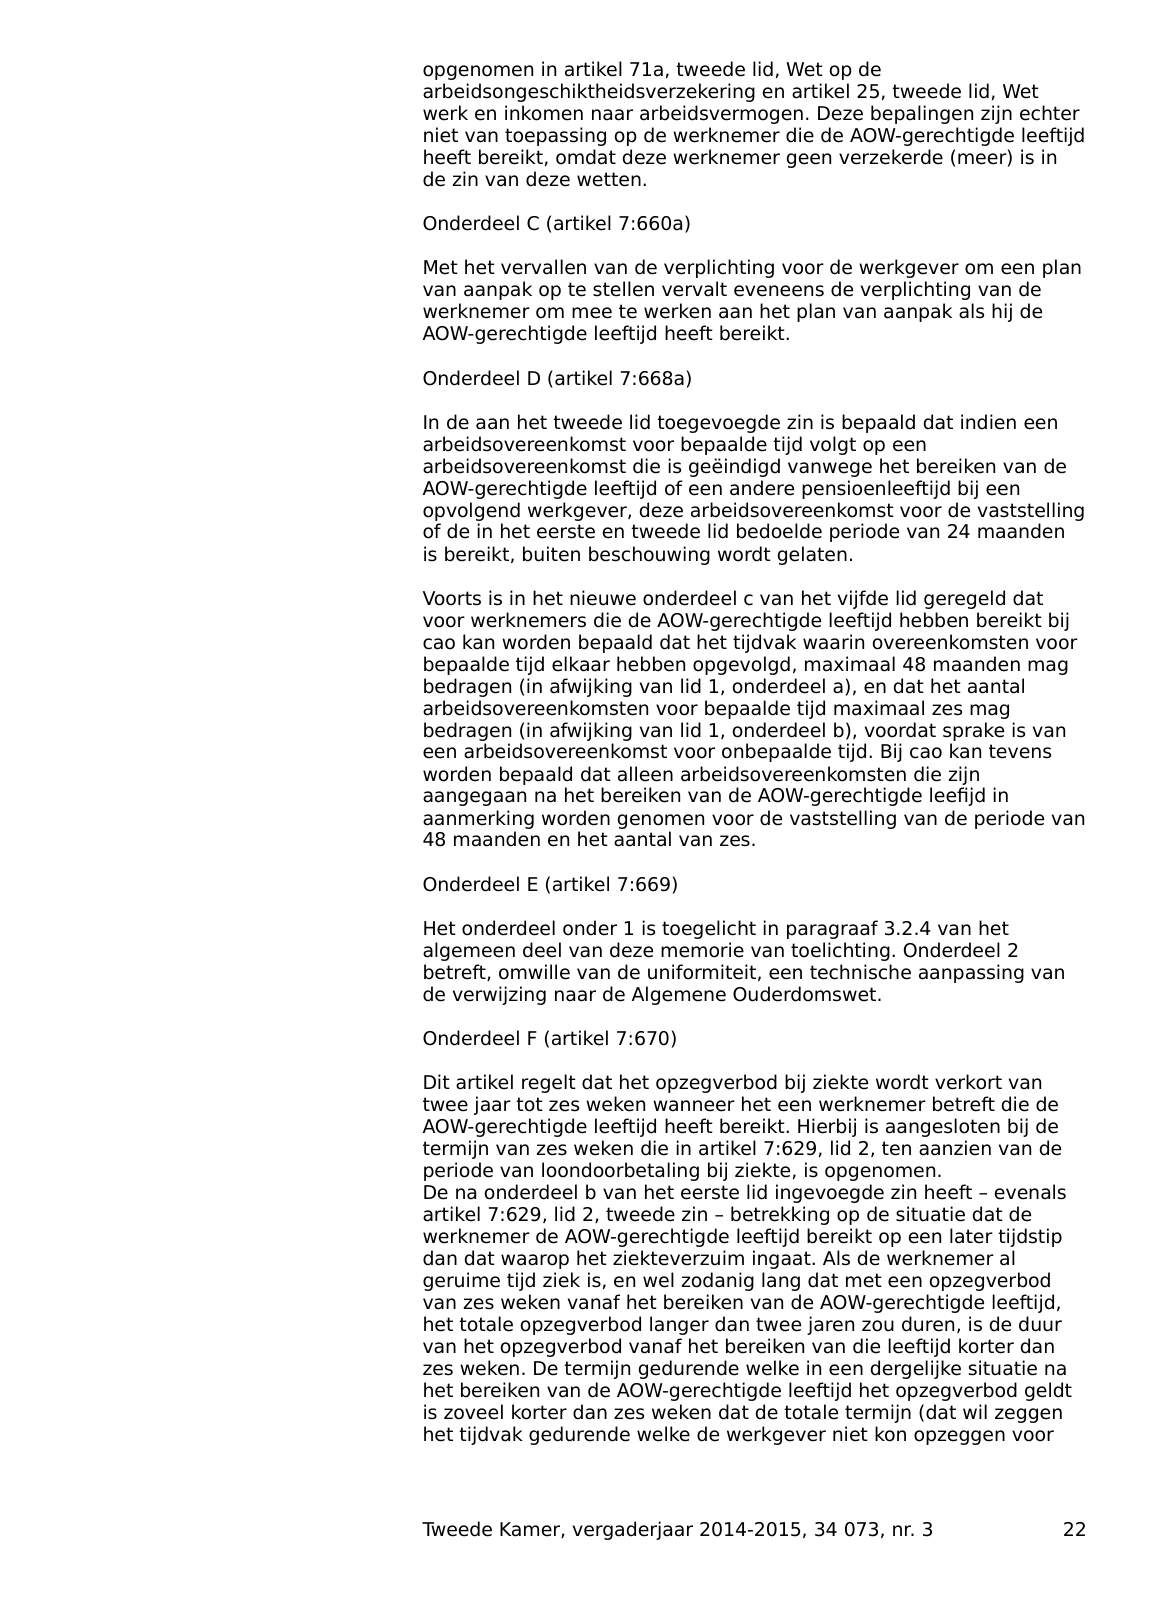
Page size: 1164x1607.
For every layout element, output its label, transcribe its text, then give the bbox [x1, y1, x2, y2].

text opgenomen in artikel 71a, tweede lid, Wet op de arbeidsongeschiktheidsverzekering en artikel 25, tweede lid, Wet werk en inkomen naar arbeidsvermogen. Deze bepalingen zijn echter niet van toepassing op de werknemer die de AOW-gerechtigde leeftijd heeft bereikt, omdat deze werknemer geen verzekerde (meer) is in de zin van deze wetten. [422, 59, 1087, 191]
text Dit artikel regelt dat het opzegverbod bij ziekte wordt verkort van twee jaar tot zes weken wanneer het een werknemer betreft die de AOW-gerechtigde leeftijd heeft bereikt. Hierbij is aangesloten bij de termijn van zes weken die in artikel 7:629, lid 2, ten aanzien van de periode van loondoorbetaling bij ziekte, is opgenomen. [422, 1072, 1087, 1182]
text Het onderdeel onder 1 is toegelicht in paragraaf 3.2.4 van het algemeen deel van deze memorie van toelichting. Onderdeel 2 betreft, omwille van de uniformiteit, een technische aanpassing van de verwijzing naar de Algemene Ouderdomswet. [422, 918, 1087, 1006]
text Voorts is in het nieuwe onderdeel c van het vijfde lid geregeld dat voor werknemers die de AOW-gerechtigde leeftijd hebben bereikt bij cao kan worden bepaald dat het tijdvak waarin overeenkomsten voor bepaalde tijd elkaar hebben opgevolgd, maximaal 48 maanden mag bedragen (in afwijking van lid 1, onderdeel a), en dat het aantal arbeidsovereenkomsten voor bepaalde tijd maximaal zes mag bedragen (in afwijking van lid 1, onderdeel b), voordat sprake is van een arbeidsovereenkomst voor onbepaalde tijd. Bij cao kan tevens worden bepaald dat alleen arbeidsovereenkomsten die zijn aangegaan na het bereiken van de AOW-gerechtigde leefijd in aanmerking worden genomen voor de vaststelling van de periode van 48 maanden en het aantal van zes. [422, 588, 1087, 851]
subtitle Onderdeel D (artikel 7:668a) [422, 367, 1087, 389]
subtitle Onderdeel E (artikel 7:669) [422, 873, 1087, 896]
text De na onderdeel b van het eerste lid ingevoegde zin heeft – evenals artikel 7:629, lid 2, tweede zin – betrekking op de situatie dat de werknemer de AOW-gerechtigde leeftijd bereikt op een later tijdstip dan dat waarop het ziekteverzuim ingaat. Als de werknemer al geruime tijd ziek is, en wel zodanig lang dat met een opzegverbod van zes weken vanaf het bereiken van de AOW-gerechtigde leeftijd, het totale opzegverbod langer dan twee jaren zou duren, is de duur van het opzegverbod vanaf het bereiken van die leeftijd korter dan zes weken. De termijn gedurende welke in een dergelijke situatie na het bereiken van de AOW-gerechtigde leeftijd het opzegverbod geldt is zoveel korter dan zes weken dat de totale termijn (dat wil zeggen het tijdvak gedurende welke de werkgever niet kon opzeggen voor [422, 1182, 1087, 1446]
text Met het vervallen van de verplichting voor de werkgever om een plan van aanpak op te stellen vervalt eveneens de verplichting van de werknemer om mee te werken aan het plan van aanpak als hij de AOW-gerechtigde leeftijd heeft bereikt. [422, 257, 1087, 345]
subtitle Onderdeel C (artikel 7:660a) [422, 213, 1087, 235]
subtitle Onderdeel F (artikel 7:670) [422, 1028, 1087, 1050]
text In de aan het tweede lid toegevoegde zin is bepaald dat indien een arbeidsovereenkomst voor bepaalde tijd volgt op een arbeidsovereenkomst die is geëindigd vanwege het bereiken van de AOW-gerechtigde leeftijd of een andere pensioenleeftijd bij een opvolgend werkgever, deze arbeidsovereenkomst voor de vaststelling of de in het eerste en tweede lid bedoelde periode van 24 maanden is bereikt, buiten beschouwing wordt gelaten. [422, 412, 1087, 565]
